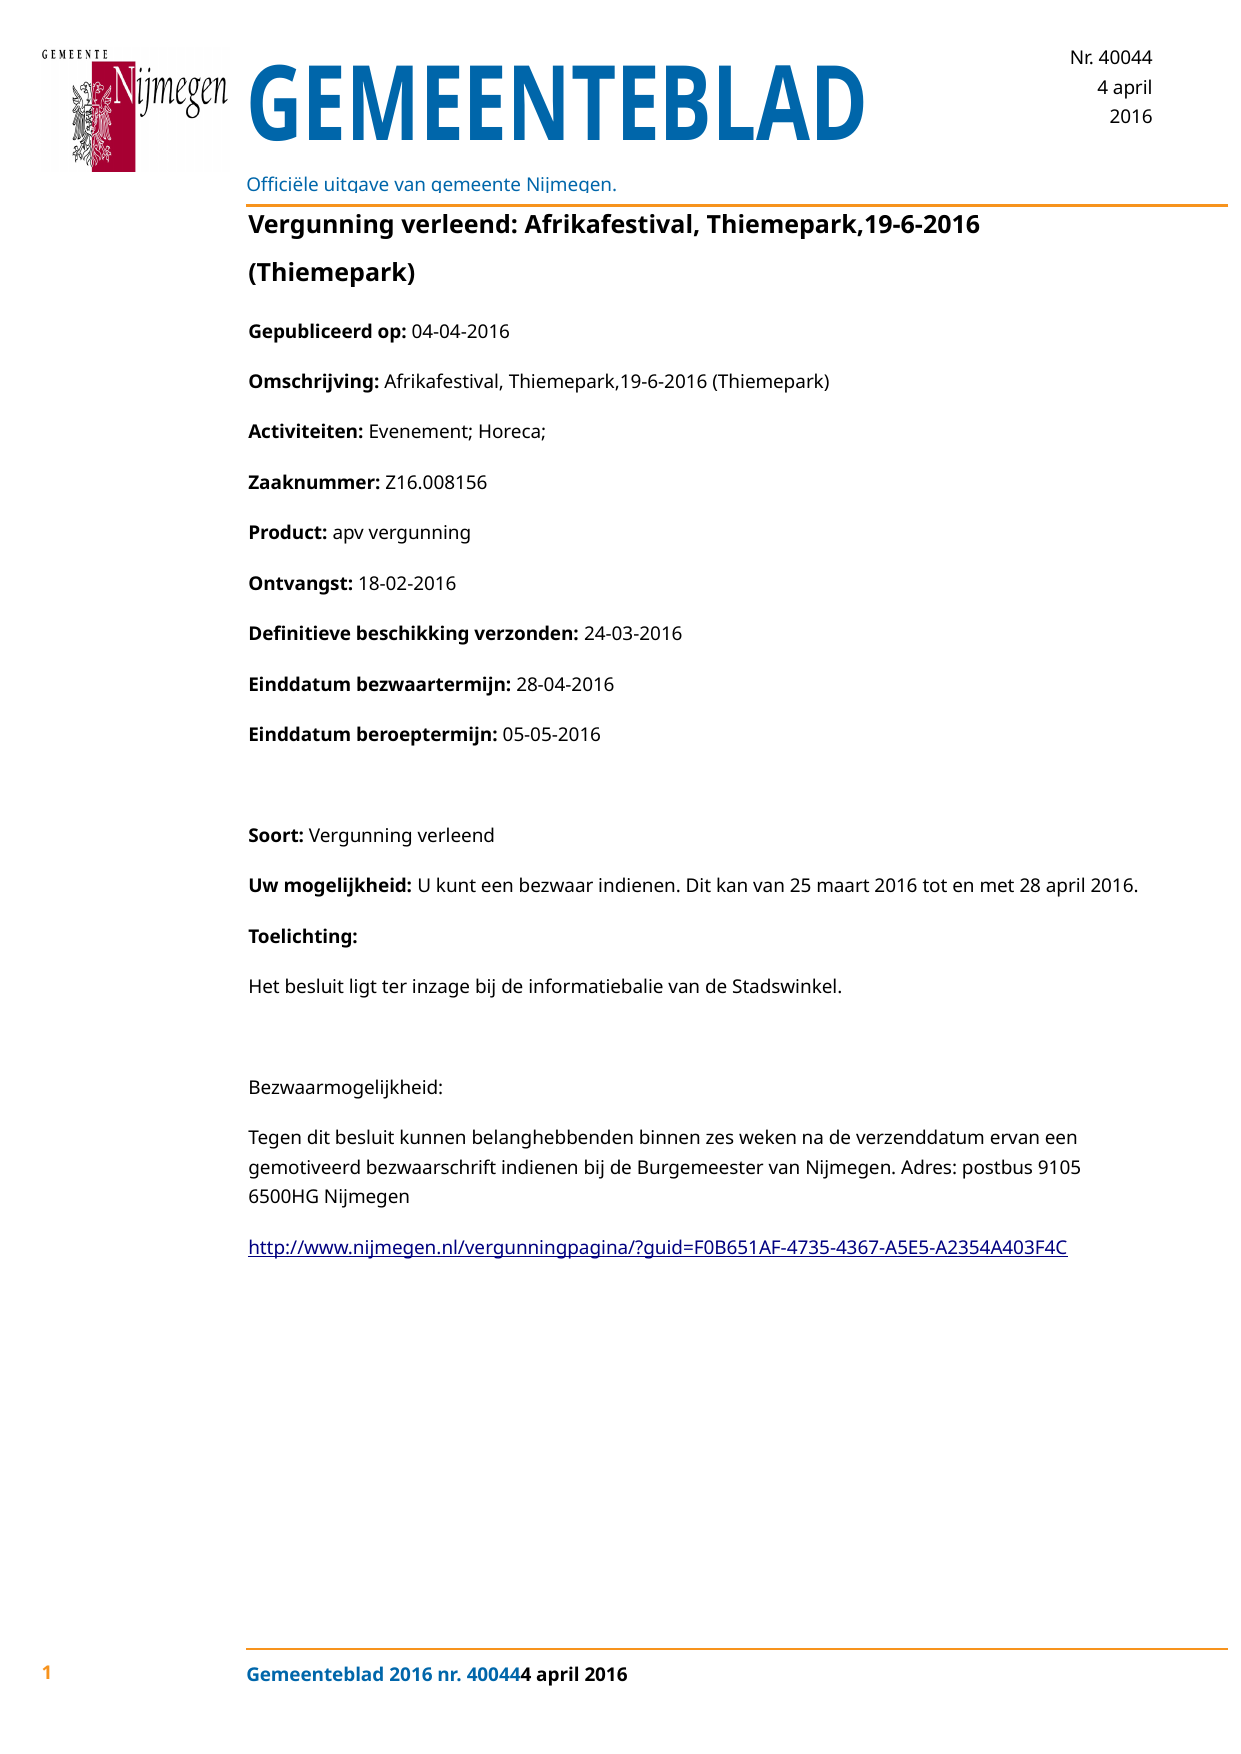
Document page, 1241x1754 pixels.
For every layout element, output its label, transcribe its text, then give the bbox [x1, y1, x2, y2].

picture [41, 47, 231, 172]
text Uw mogelijkheid: U kunt een bezwaar indienen. Dit kan van 25 maart 2016 tot en met 28 april 2016. [248, 872, 1152, 898]
text Gepubliceerd op: 04-04-2016 [248, 318, 1152, 344]
text Het besluit ligt ter inzage bij de informatiebalie van de Stadswinkel. [248, 973, 1152, 999]
text Definitieve beschikking verzonden: 24-03-2016 [248, 620, 1152, 646]
text Toelichting: [248, 923, 1152, 949]
text Omschrijving: Afrikafestival, Thiemepark,19-6-2016 (Thiemepark) [248, 368, 1152, 394]
text Bezwaarmogelijkheid: [248, 1074, 1152, 1100]
text Tegen dit besluit kunnen belanghebbenden binnen zes weken na de verzenddatum ervan een gemotiveerd bezwaarschrift indienen bij de Burgemeester van Nijmegen. Adres: postbus 9105 6500HG Nijmegen [248, 1124, 1152, 1209]
text Ontvangst: 18-02-2016 [248, 570, 1152, 596]
text Product: apv vergunning [248, 519, 1152, 545]
text Activiteiten: Evenement; Horeca; [248, 419, 1152, 444]
text Soort: Vergunning verleend [248, 822, 1152, 848]
text Einddatum beroeptermijn: 05-05-2016 [248, 721, 1152, 747]
text http://www.nijmegen.nl/vergunningpagina/?guid=F0B651AF-4735-4367-A5E5-A2354A403F4C [248, 1234, 1152, 1260]
text Einddatum bezwaartermijn: 28-04-2016 [248, 671, 1152, 697]
text Vergunning verleend: Afrikafestival, Thiemepark,19-6-2016 (Thiemepark) [248, 207, 1152, 288]
text Zaaknummer: Z16.008156 [248, 469, 1152, 495]
